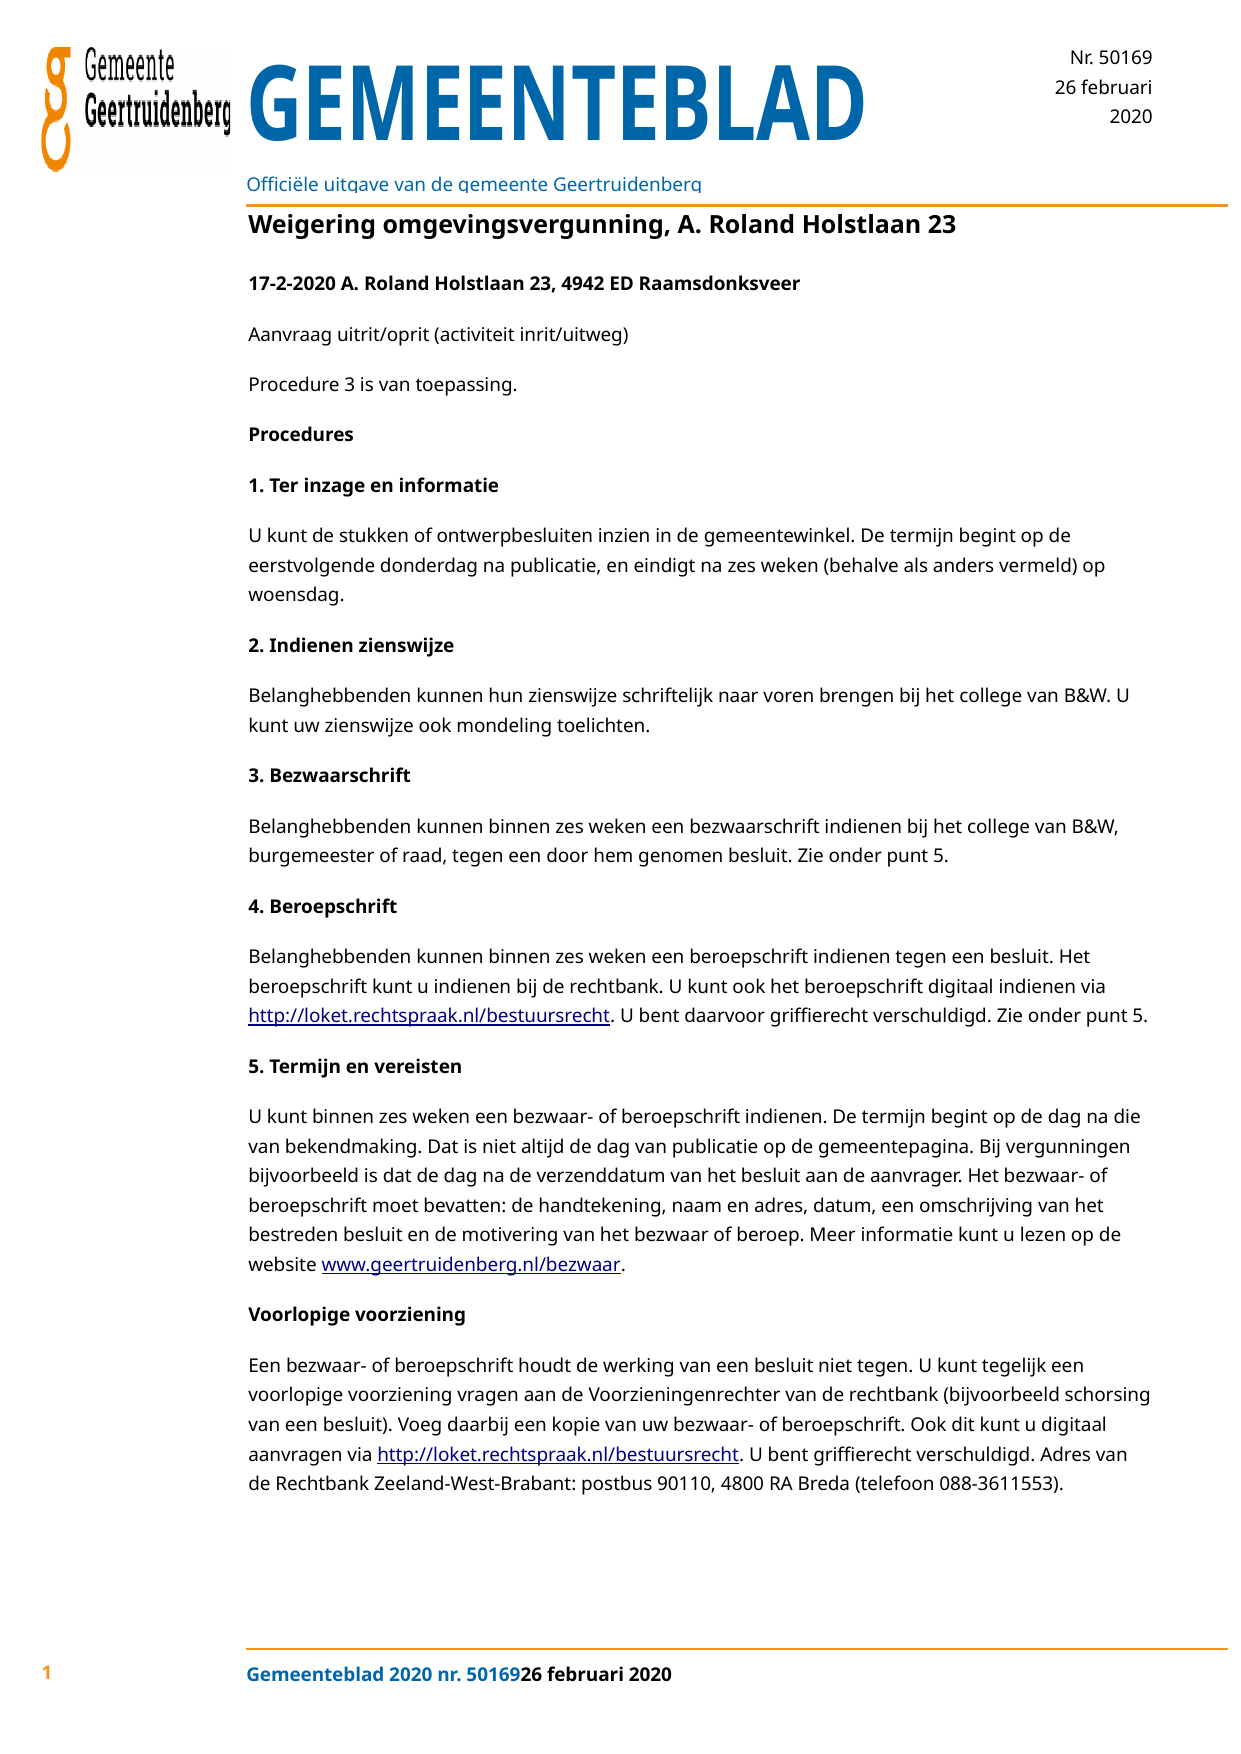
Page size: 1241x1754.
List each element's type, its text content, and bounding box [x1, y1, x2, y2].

text 4. Beroepschrift [248, 893, 1152, 918]
text Belanghebbenden kunnen binnen zes weken een beroepschrift indienen tegen een besluit. Het beroepschrift kunt u indienen bij de rechtbank. U kunt ook het beroepschrift digitaal indienen via http://loket.rechtspraak.nl/bestuursrecht. U bent daarvoor griffierecht verschuldigd. Zie onder punt 5. [248, 943, 1152, 1028]
text U kunt de stukken of ontwerpbesluiten inzien in de gemeentewinkel. De termijn begint op de eerstvolgende donderdag na publicatie, en eindigt na zes weken (behalve als anders vermeld) op woensdag. [248, 522, 1152, 607]
text Een bezwaar- of beroepschrift houdt de werking van een besluit niet tegen. U kunt tegelijk een voorlopige voorziening vragen aan de Voorzieningenrechter van de rechtbank (bijvoorbeeld schorsing van een besluit). Voeg daarbij een kopie van uw bezwaar- of beroepschrift. Ook dit kunt u digitaal aanvragen via http://loket.rechtspraak.nl/bestuursrecht. U bent griffierecht verschuldigd. Adres van de Rechtbank Zeeland-West-Brabant: postbus 90110, 4800 RA Breda (telefoon 088-3611553). [248, 1352, 1152, 1496]
text Belanghebbenden kunnen binnen zes weken een bezwaarschrift indienen bij het college van B&W, burgemeester of raad, tegen een door hem genomen besluit. Zie onder punt 5. [248, 813, 1152, 868]
text 5. Termijn en vereisten [248, 1053, 1152, 1078]
picture [41, 47, 231, 172]
text Voorlopige voorziening [248, 1302, 1152, 1327]
text Procedures [248, 422, 1152, 447]
text U kunt binnen zes weken een bezwaar- of beroepschrift indienen. De termijn begint op de dag na die van bekendmaking. Dat is niet altijd de dag van publicatie op de gemeentepagina. Bij vergunningen bijvoorbeeld is dat de dag na de verzenddatum van het besluit aan de aanvrager. Het bezwaar- of beroepschrift moet bevatten: de handtekening, naam en adres, datum, een omschrijving van het bestreden besluit en de motivering van het bezwaar of beroep. Meer informatie kunt u lezen op de website www.geertruidenberg.nl/bezwaar. [248, 1103, 1152, 1277]
text 1. Ter inzage en informatie [248, 472, 1152, 498]
text Procedure 3 is van toepassing. [248, 371, 1152, 397]
text Weigering omgevingsvergunning, A. Roland Holstlaan 23 [248, 207, 1152, 241]
text Aanvraag uitrit/oprit (activiteit inrit/uitweg) [248, 321, 1152, 346]
text Belanghebbenden kunnen hun zienswijze schriftelijk naar voren brengen bij het college van B&W. U kunt uw zienswijze ook mondeling toelichten. [248, 682, 1152, 738]
text 2. Indienen zienswijze [248, 632, 1152, 658]
text 17-2-2020 A. Roland Holstlaan 23, 4942 ED Raamsdonksveer [248, 270, 1152, 296]
text 3. Bezwaarschrift [248, 762, 1152, 788]
